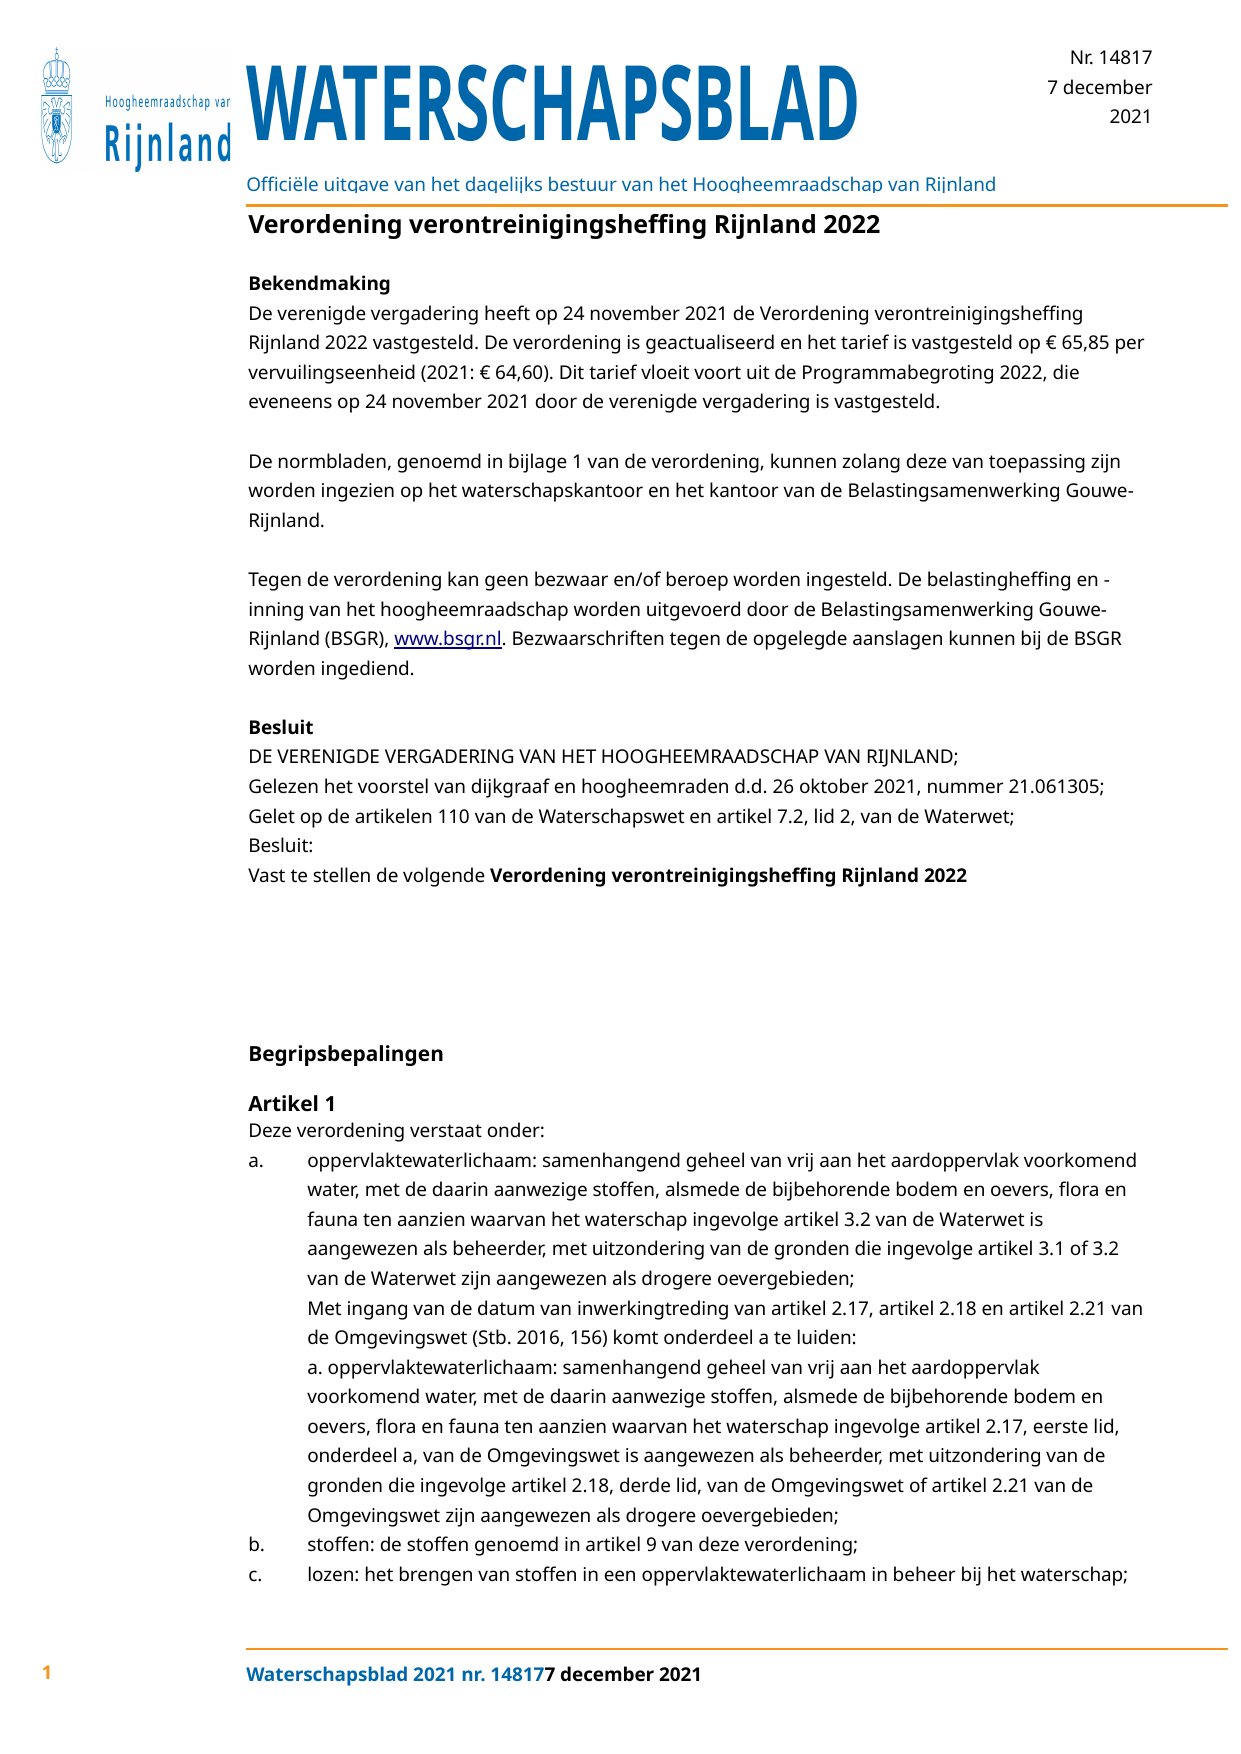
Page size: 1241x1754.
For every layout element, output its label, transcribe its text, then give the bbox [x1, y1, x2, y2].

text Deze verordening verstaat onder: [248, 1117, 1152, 1143]
text DE VERENIGDE VERGADERING VAN HET HOOGHEEMRAADSCHAP VAN RIJNLAND; [248, 744, 1152, 769]
text Verordening verontreinigingsheffing Rijnland 2022 [248, 207, 1152, 241]
list stoffen: de stoffen genoemd in artikel 9 van deze verordening; [248, 1531, 1152, 1557]
text Tegen de verordening kan geen bezwaar en/of beroep worden ingesteld. De belastingheffing en -inning van het hoogheemraadschap worden uitgevoerd door de Belastingsamenwerking Gouwe-Rijnland (BSGR), www.bsgr.nl. Bezwaarschriften tegen de opgelegde aanslagen kunnen bij de BSGR worden ingediend. [248, 566, 1152, 681]
text Bekendmaking [248, 270, 1152, 296]
text Begripsbepalingen [248, 1039, 1152, 1068]
text De normbladen, genoemd in bijlage 1 van de verordening, kunnen zolang deze van toepassing zijn worden ingezien op het waterschapskantoor en het kantoor van de Belastingsamenwerking Gouwe-Rijnland. [248, 448, 1152, 533]
text Gelet op de artikelen 110 van de Waterschapswet en artikel 7.2, lid 2, van de Waterwet; [248, 803, 1152, 828]
list oppervlaktewaterlichaam: samenhangend geheel van vrij aan het aardoppervlak voorkomend water, met de daarin aanwezige stoffen, alsmede de bijbehorende bodem en oevers, flora en fauna ten aanzien waarvan het waterschap ingevolge artikel 3.2 van de Waterwet is aangewezen als beheerder, met uitzondering van de gronden die ingevolge artikel 3.1 of 3.2 van de Waterwet zijn aangewezen als drogere oevergebieden; [248, 1147, 1152, 1291]
picture [41, 47, 231, 172]
text Vast te stellen de volgende Verordening verontreinigingsheffing Rijnland 2022 [248, 862, 1152, 888]
list a. oppervlaktewaterlichaam: samenhangend geheel van vrij aan het aardoppervlak voorkomend water, met de daarin aanwezige stoffen, alsmede de bijbehorende bodem en oevers, flora en fauna ten aanzien waarvan het waterschap ingevolge artikel 2.17, eerste lid, onderdeel a, van de Omgevingswet is aangewezen als beheerder, met uitzondering van de gronden die ingevolge artikel 2.18, derde lid, van de Omgevingswet of artikel 2.21 van de Omgevingswet zijn aangewezen als drogere oevergebieden; [248, 1354, 1152, 1527]
list Met ingang van de datum van inwerkingtreding van artikel 2.17, artikel 2.18 en artikel 2.21 van de Omgevingswet (Stb. 2016, 156) komt onderdeel a te luiden: [248, 1295, 1152, 1350]
text Besluit [248, 714, 1152, 740]
list lozen: het brengen van stoffen in een oppervlaktewaterlichaam in beheer bij het waterschap; [248, 1561, 1152, 1587]
text Besluit: [248, 832, 1152, 858]
text Artikel 1 [248, 1089, 1152, 1117]
text Gelezen het voorstel van dijkgraaf en hoogheemraden d.d. 26 oktober 2021, nummer 21.061305; [248, 773, 1152, 799]
text De verenigde vergadering heeft op 24 november 2021 de Verordening verontreinigingsheffing Rijnland 2022 vastgesteld. De verordening is geactualiseerd en het tarief is vastgesteld op € 65,85 per vervuilingseenheid (2021: € 64,60). Dit tarief vloeit voort uit de Programmabegroting 2022, die eveneens op 24 november 2021 door de verenigde vergadering is vastgesteld. [248, 300, 1152, 414]
